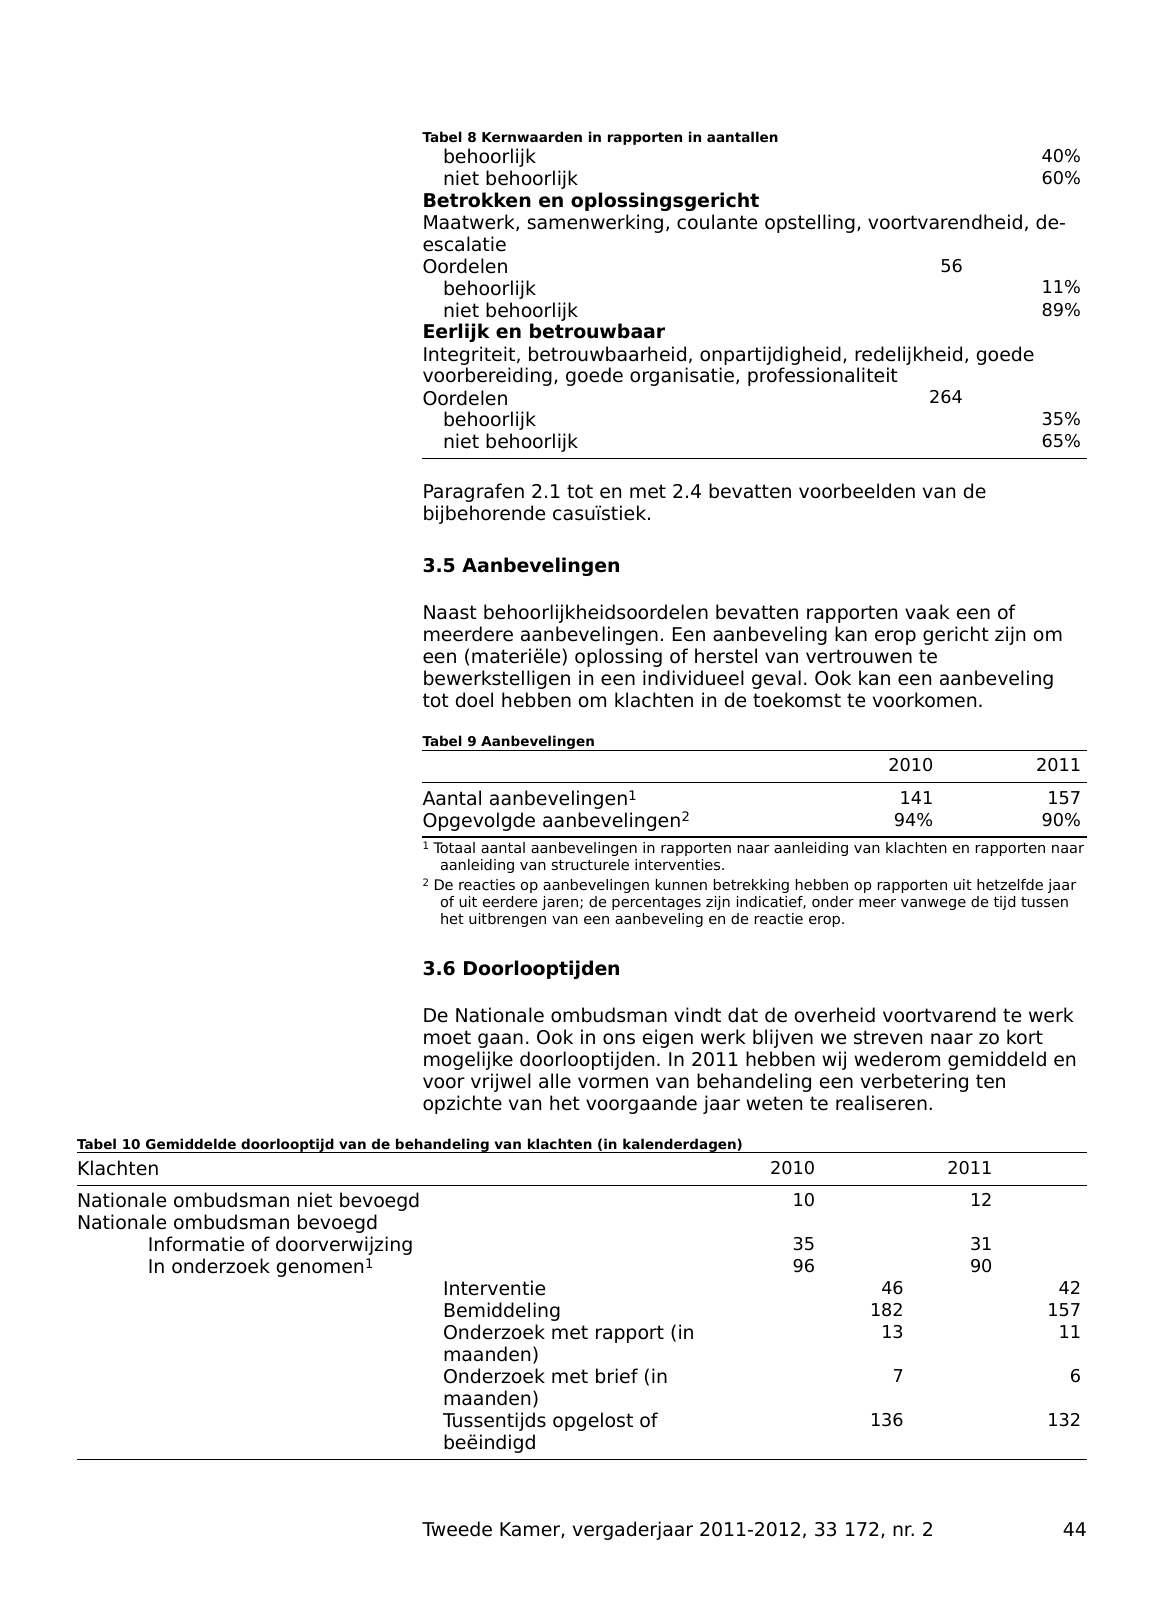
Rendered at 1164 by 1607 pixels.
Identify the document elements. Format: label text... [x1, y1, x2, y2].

table_cell 56 [850, 256, 968, 277]
table_cell 90 [909, 1256, 998, 1278]
table_cell [821, 1234, 909, 1256]
table_cell 35 [732, 1234, 821, 1256]
table_cell [142, 1322, 437, 1366]
table_cell 2011 [909, 1153, 998, 1184]
table_cell 96 [732, 1256, 821, 1278]
text Naast behoorlijkheidsoordelen bevatten rapporten vaak een of meerdere aanbevelingen. Een aanbeveling kan erop gericht zijn om een (materiële) oplossing of herstel van vertrouwen te bewerkstelligen in een individueel geval. Ook kan een aanbeveling tot doel hebben om klachten in de toekomst te voorkomen. [422, 602, 1087, 712]
table_cell [422, 409, 437, 431]
table_cell [732, 1366, 821, 1410]
table_cell [77, 1322, 142, 1366]
table_cell [422, 431, 437, 458]
table_cell [732, 1322, 821, 1366]
table_cell [437, 1256, 732, 1278]
table_cell In onderzoek genomen1 [142, 1256, 437, 1278]
table_cell Klachten [77, 1153, 437, 1184]
table_cell [821, 1186, 909, 1212]
table_cell [909, 1300, 998, 1322]
table_header Tabel 10 Gemiddelde doorlooptijd van de behandeling van klachten (in kalenderdagen) [77, 1136, 1087, 1152]
table_cell Onderzoek met rapport (in maanden) [437, 1322, 732, 1366]
table_cell [142, 1410, 437, 1459]
table_cell [437, 1153, 732, 1184]
table_cell [969, 388, 1087, 409]
table_cell niet behoorlijk [437, 300, 850, 321]
table_cell [850, 431, 968, 458]
table_cell [732, 1410, 821, 1459]
table_cell 60% [969, 168, 1087, 189]
table_cell [998, 1153, 1087, 1184]
table_cell 2010 [732, 1153, 821, 1184]
table_cell 2011 [939, 751, 1087, 782]
table_cell behoorlijk [437, 409, 850, 431]
table_cell 11% [969, 278, 1087, 299]
table_cell [142, 1300, 437, 1322]
table_cell Aantal aanbevelingen1 [422, 783, 791, 810]
table_cell [909, 1212, 998, 1234]
table_cell Nationale ombudsman bevoegd [77, 1212, 437, 1234]
table_cell [998, 1234, 1087, 1256]
table_cell Bemiddeling [437, 1300, 732, 1322]
table_cell Eerlijk en betrouwbaar Integriteit, betrouwbaarheid, onpartijdigheid, redelijkheid, goede voorbereiding, goede organisatie, professionaliteit [422, 321, 1087, 387]
table_cell 1 Totaal aantal aanbevelingen in rapporten naar aanleiding van klachten en rapporten naar aanleiding van structurele interventies. 2 De reacties op aanbevelingen kunnen betrekking hebben op rapporten uit hetzelfde jaar of uit eerdere jaren; de percentages zijn indicatief, onder meer vanwege de tijd tussen het uitbrengen van een aanbeveling en de reactie erop. [422, 838, 1087, 928]
table_cell 46 [821, 1278, 909, 1300]
table_cell 12 [909, 1186, 998, 1212]
table_cell [77, 1256, 142, 1278]
table_cell [850, 278, 968, 299]
table_cell Nationale ombudsman niet bevoegd [77, 1186, 437, 1212]
table_cell [732, 1278, 821, 1300]
table_header Tabel 9 Aanbevelingen [422, 734, 1087, 750]
table_cell [437, 1212, 732, 1234]
table_cell 94% [791, 810, 939, 836]
table_cell [850, 409, 968, 431]
table_cell Oordelen [422, 256, 850, 277]
table_cell 11 [998, 1322, 1087, 1366]
table_cell [850, 168, 968, 189]
subtitle 3.5 Aanbevelingen [422, 555, 1087, 577]
table_cell 10 [732, 1186, 821, 1212]
table_cell [142, 1366, 437, 1410]
table_cell Interventie [437, 1278, 732, 1300]
text De Nationale ombudsman vindt dat de overheid voortvarend te werk moet gaan. Ook in ons eigen werk blijven we streven naar zo kort mogelijke doorlooptijden. In 2011 hebben wij wederom gemiddeld en voor vrijwel alle vormen van behandeling een verbetering ten opzichte van het voorgaande jaar weten te realiseren. [422, 1005, 1087, 1114]
table_cell 132 [998, 1410, 1087, 1459]
table_cell [77, 1410, 142, 1459]
table_cell 2010 [791, 751, 939, 782]
table_cell Oordelen [422, 388, 850, 409]
table_cell niet behoorlijk [437, 431, 850, 458]
table_cell [77, 1300, 142, 1322]
table_cell [437, 1186, 732, 1212]
table_cell [422, 168, 437, 189]
table_cell [77, 1278, 142, 1300]
table_cell Opgevolgde aanbevelingen2 [422, 810, 791, 836]
table_cell [998, 1256, 1087, 1278]
table_cell 157 [939, 783, 1087, 810]
table_cell [821, 1256, 909, 1278]
table_cell 90% [939, 810, 1087, 836]
table_cell [422, 300, 437, 321]
table_header Tabel 8 Kernwaarden in rapporten in aantallen [422, 130, 1087, 146]
table_cell [732, 1300, 821, 1322]
table_cell [850, 300, 968, 321]
table_cell [732, 1212, 821, 1234]
table_cell [998, 1212, 1087, 1234]
table_cell [142, 1278, 437, 1300]
table_cell Onderzoek met brief (in maanden) [437, 1366, 732, 1410]
table_cell 141 [791, 783, 939, 810]
table_cell 264 [850, 388, 968, 409]
table_cell 6 [998, 1366, 1087, 1410]
table_cell [821, 1153, 909, 1184]
table_cell [77, 1234, 142, 1256]
table_cell 136 [821, 1410, 909, 1459]
table_cell [909, 1366, 998, 1410]
table_cell behoorlijk [437, 146, 850, 168]
table_cell 7 [821, 1366, 909, 1410]
table_cell 65% [969, 431, 1087, 458]
table_cell behoorlijk [437, 278, 850, 299]
table_cell niet behoorlijk [437, 168, 850, 189]
text Paragrafen 2.1 tot en met 2.4 bevatten voorbeelden van de bijbehorende casuïstiek. [422, 481, 1087, 525]
table_cell Betrokken en oplossingsgericht Maatwerk, samenwerking, coulante opstelling, voortvarendheid, de-escalatie [422, 190, 1087, 256]
table_cell [422, 278, 437, 299]
table_cell [909, 1278, 998, 1300]
table_cell Tussentijds opgelost of beëindigd [437, 1410, 732, 1459]
table_cell 42 [998, 1278, 1087, 1300]
subtitle 3.6 Doorlooptijden [422, 958, 1087, 980]
table_cell [998, 1186, 1087, 1212]
table_cell [77, 1366, 142, 1410]
table_cell [422, 751, 791, 782]
table_cell 31 [909, 1234, 998, 1256]
table_cell 13 [821, 1322, 909, 1366]
table_cell 89% [969, 300, 1087, 321]
table_cell [909, 1322, 998, 1366]
table_cell 182 [821, 1300, 909, 1322]
table_cell [437, 1234, 732, 1256]
table_cell [821, 1212, 909, 1234]
table_cell [969, 256, 1087, 277]
table_cell 35% [969, 409, 1087, 431]
table_cell 157 [998, 1300, 1087, 1322]
table_cell [422, 146, 437, 168]
table_cell [850, 146, 968, 168]
table_cell 40% [969, 146, 1087, 168]
table_cell [909, 1410, 998, 1459]
table_cell Informatie of doorverwijzing [142, 1234, 437, 1256]
